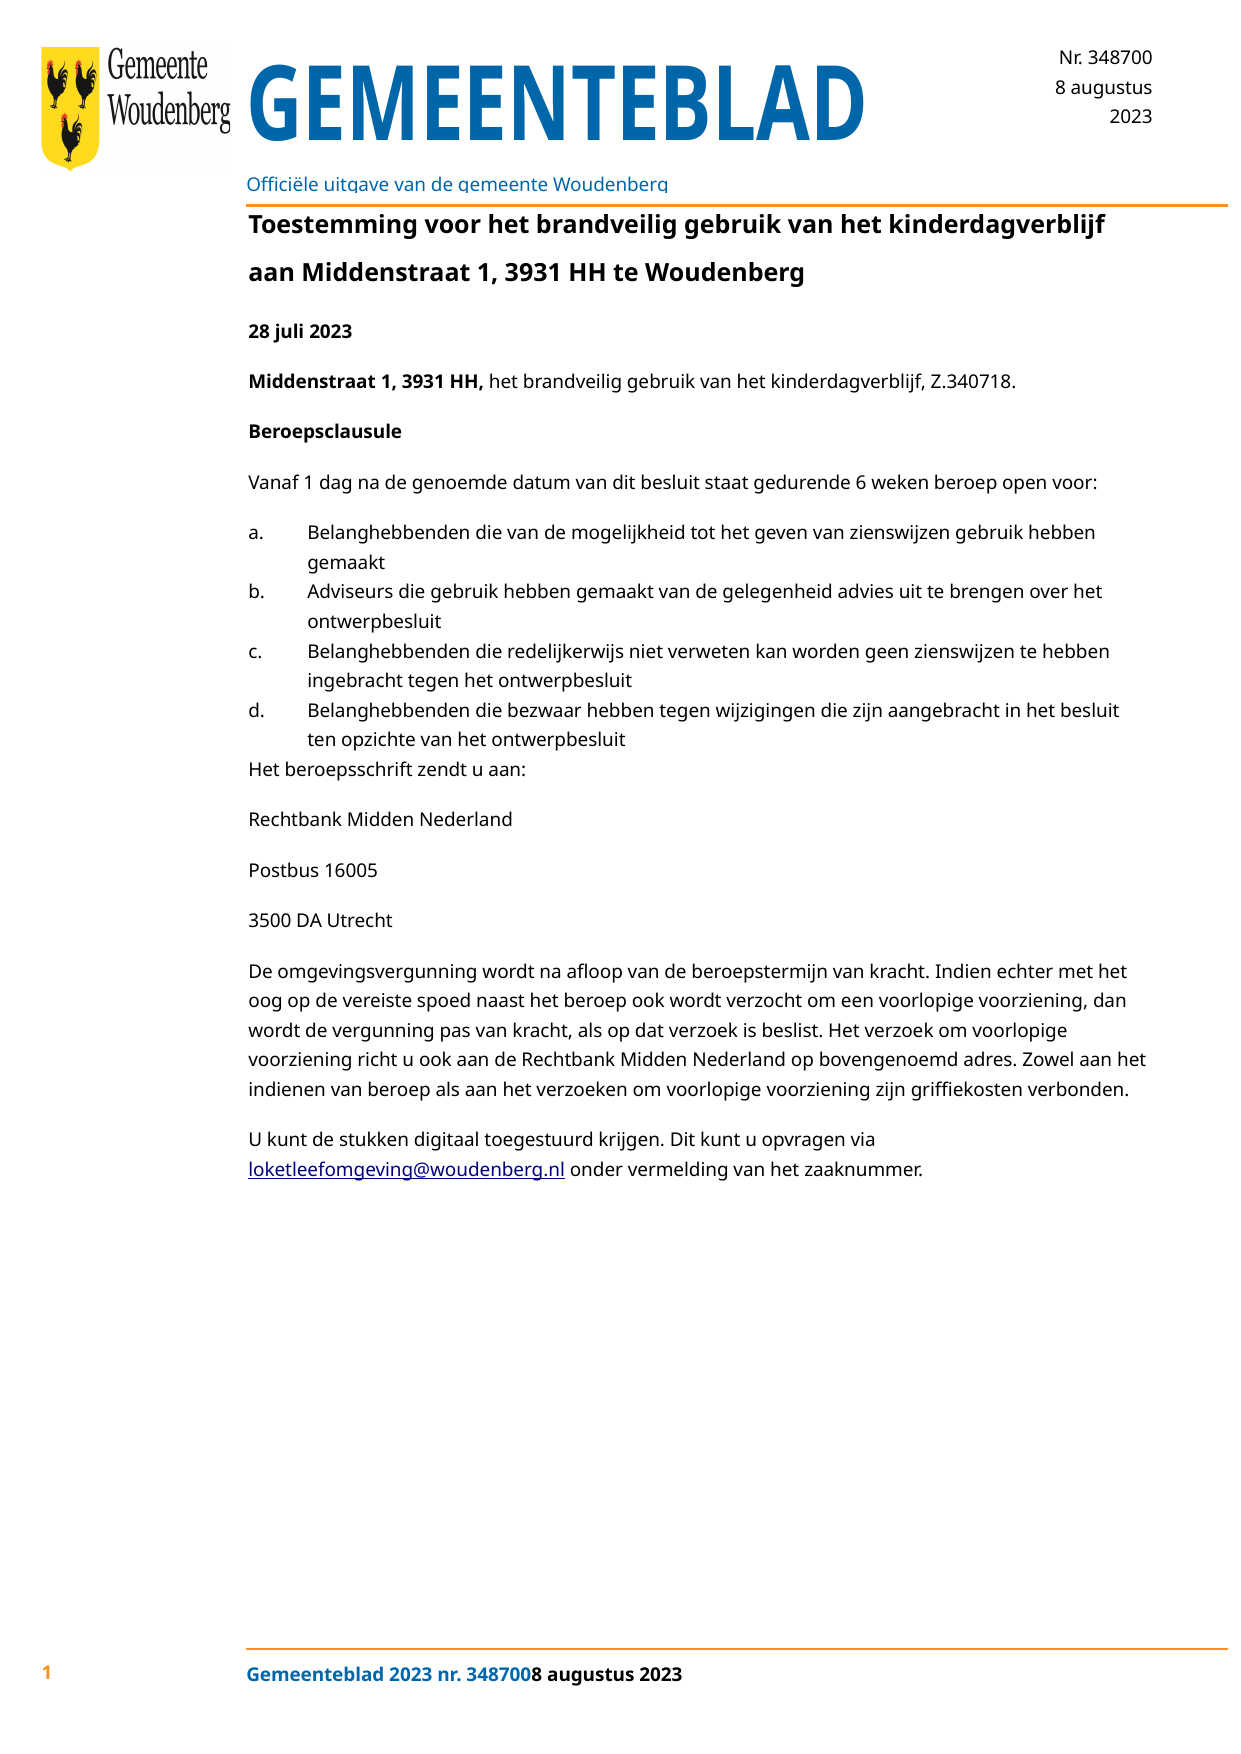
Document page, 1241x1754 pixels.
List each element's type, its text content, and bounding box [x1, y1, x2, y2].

text U kunt de stukken digitaal toegestuurd krijgen. Dit kunt u opvragen via loketleefomgeving@woudenberg.nl onder vermelding van het zaaknummer. [248, 1127, 1152, 1182]
text Middenstraat 1, 3931 HH, het brandveilig gebruik van het kinderdagverblijf, Z.340718. [248, 368, 1152, 394]
picture [41, 47, 231, 172]
list Belanghebbenden die bezwaar hebben tegen wijzigingen die zijn aangebracht in het besluit ten opzichte van het ontwerpbesluit [248, 697, 1152, 752]
text Rechtbank Midden Nederland [248, 807, 1152, 832]
text Vanaf 1 dag na de genoemde datum van dit besluit staat gedurende 6 weken beroep open voor: [248, 469, 1152, 495]
text 28 juli 2023 [248, 318, 1152, 344]
text Toestemming voor het brandveilig gebruik van het kinderdagverblijf aan Middenstraat 1, 3931 HH te Woudenberg [248, 207, 1152, 288]
text Het beroepsschrift zendt u aan: [248, 756, 1152, 782]
text Postbus 16005 [248, 857, 1152, 883]
text 3500 DA Utrecht [248, 907, 1152, 933]
list Belanghebbenden die van de mogelijkheid tot het geven van zienswijzen gebruik hebben gemaakt [248, 519, 1152, 575]
list Belanghebbenden die redelijkerwijs niet verweten kan worden geen zienswijzen te hebben ingebracht tegen het ontwerpbesluit [248, 638, 1152, 693]
text Beroepsclausule [248, 419, 1152, 444]
list Adviseurs die gebruik hebben gemaakt van de gelegenheid advies uit te brengen over het ontwerpbesluit [248, 579, 1152, 634]
text De omgevingsvergunning wordt na afloop van de beroepstermijn van kracht. Indien echter met het oog op de vereiste spoed naast het beroep ook wordt verzocht om een voorlopige voorziening, dan wordt de vergunning pas van kracht, als op dat verzoek is beslist. Het verzoek om voorlopige voorziening richt u ook aan de Rechtbank Midden Nederland op bovengenoemd adres. Zowel aan het indienen van beroep als aan het verzoeken om voorlopige voorziening zijn griffiekosten verbonden. [248, 958, 1152, 1102]
